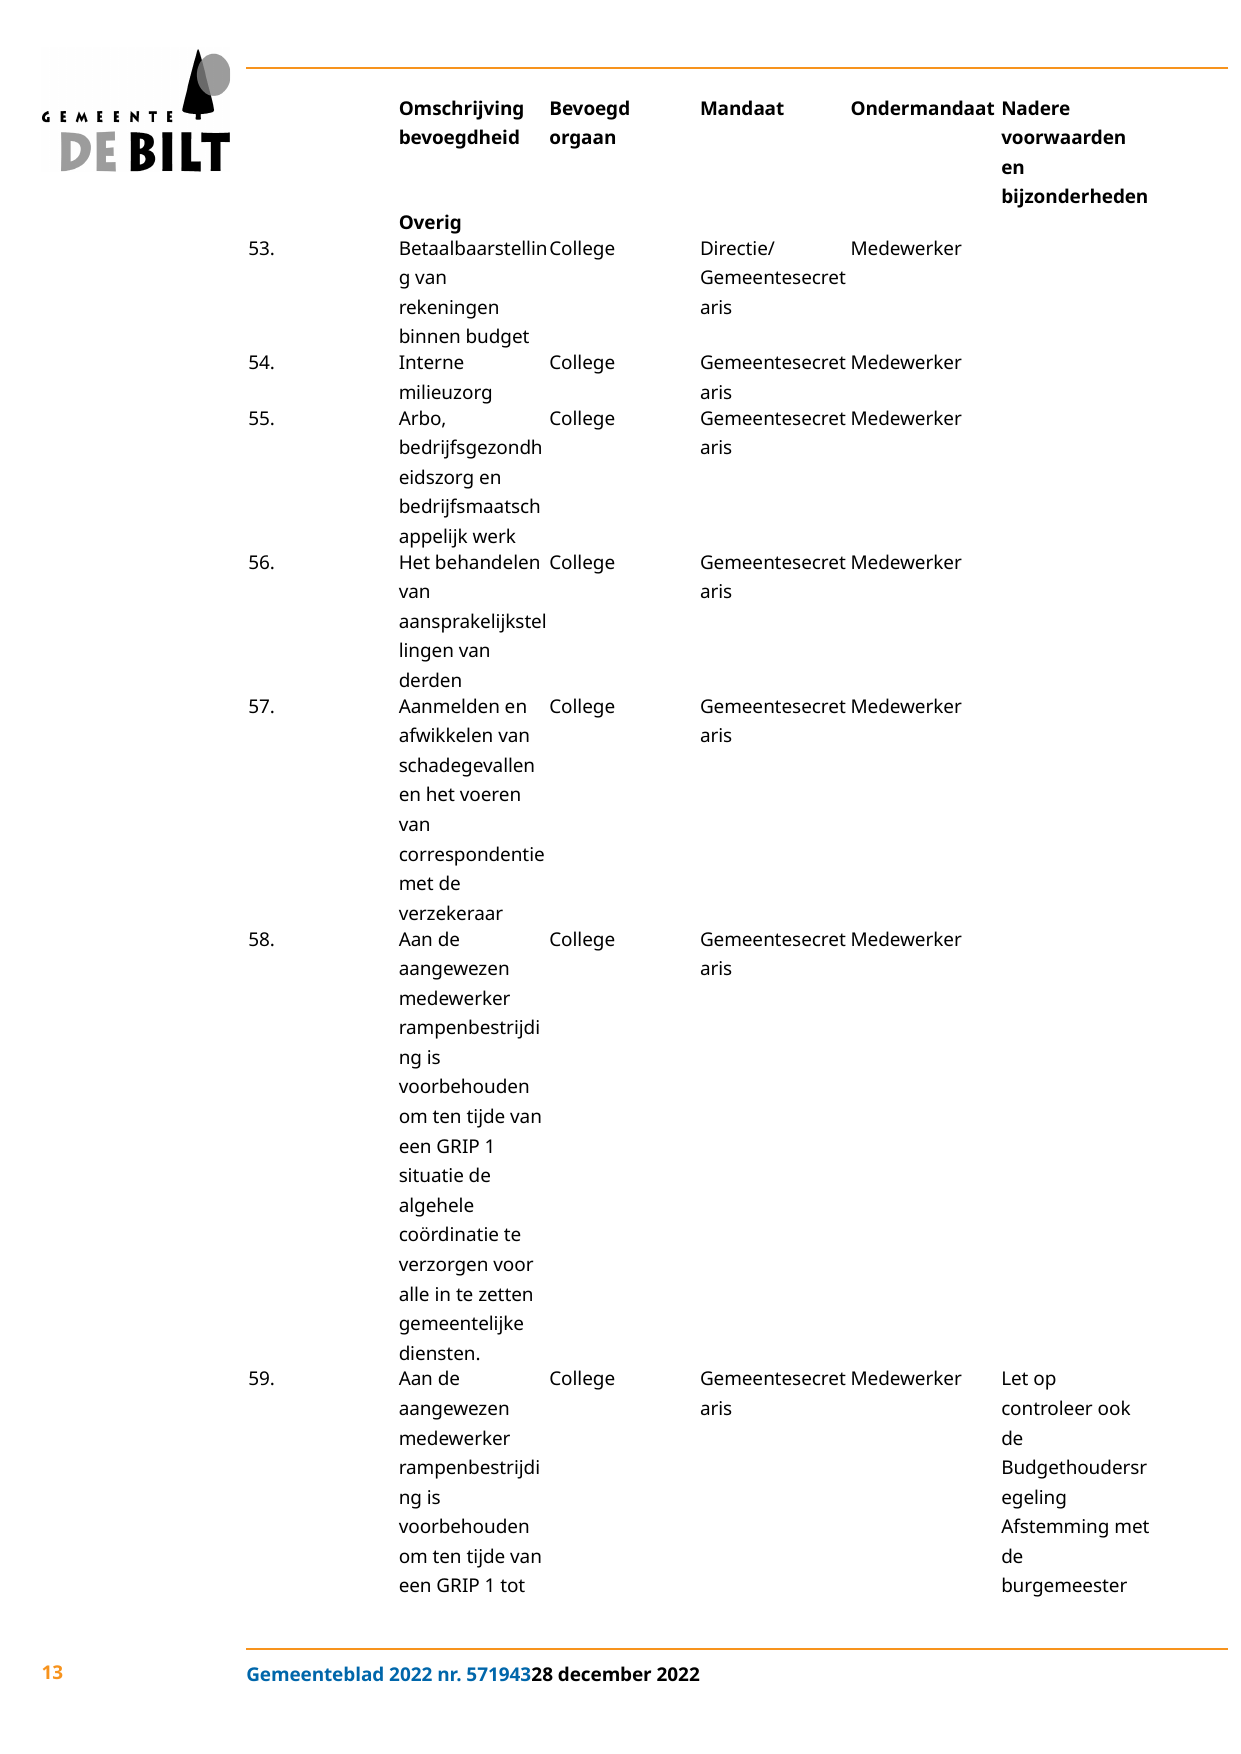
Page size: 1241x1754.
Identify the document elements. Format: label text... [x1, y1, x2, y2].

table_cell [1001, 549, 1152, 693]
table_cell Directie/ Gemeentesecretaris [700, 235, 850, 349]
table_cell [1001, 209, 1152, 235]
table_header [248, 95, 398, 209]
table_cell College [549, 350, 700, 405]
table_header Nadere voorwaarden en bijzonderheden [1001, 95, 1152, 209]
table_cell 57. [248, 693, 398, 926]
table_cell [1001, 405, 1152, 549]
table_cell Gemeentesecretaris [700, 926, 850, 1366]
table_cell College [549, 549, 700, 693]
table_cell [1001, 693, 1152, 926]
table_cell Aanmelden en afwikkelen van schadegevallen en het voeren van correspondentie met de verzekeraar [399, 693, 549, 926]
table_cell College [549, 693, 700, 926]
table_cell Betaalbaarstelling van rekeningen binnen budget [399, 235, 549, 349]
table_cell 56. [248, 549, 398, 693]
table_cell [700, 209, 850, 235]
table_cell Medewerker [850, 350, 1001, 405]
table_cell Aan de aangewezen medewerker rampenbestrijding is voorbehouden om ten tijde van een GRIP 1 situatie de algehele coördinatie te verzorgen voor alle in te zetten gemeentelijke diensten. [399, 926, 549, 1366]
table_cell Interne milieuzorg [399, 350, 549, 405]
picture [41, 47, 231, 172]
table_cell Medewerker [850, 693, 1001, 926]
table_cell [549, 209, 700, 235]
table_cell College [549, 926, 700, 1366]
table_cell 53. [248, 235, 398, 349]
table_cell Gemeentesecretaris [700, 405, 850, 549]
table_header Mandaat [700, 95, 850, 209]
table_cell Medewerker [850, 405, 1001, 549]
table_cell Gemeentesecretaris [700, 549, 850, 693]
table_cell [1001, 926, 1152, 1366]
table_cell [1001, 350, 1152, 405]
table_cell 59. [248, 1366, 398, 1598]
table_cell [248, 209, 398, 235]
table_cell 54. [248, 350, 398, 405]
table_cell [1001, 235, 1152, 349]
table_cell Aan de aangewezen medewerker rampenbestrijding is voorbehouden om ten tijde van een GRIP 1 tot [399, 1366, 549, 1598]
table_cell Gemeentesecretaris [700, 693, 850, 926]
table_cell Medewerker [850, 235, 1001, 349]
table_cell 58. [248, 926, 398, 1366]
table_cell Overig [399, 209, 549, 235]
table_cell Arbo, bedrijfsgezondheidszorg en bedrijfsmaatschappelijk werk [399, 405, 549, 549]
table_cell Let op controleer ook de Budgethoudersregeling Afstemming met de burgemeester [1001, 1366, 1152, 1598]
table_cell [850, 209, 1001, 235]
table_cell Medewerker [850, 926, 1001, 1366]
table_cell 55. [248, 405, 398, 549]
table_cell Het behandelen van aansprakelijkstellingen van derden [399, 549, 549, 693]
table_cell College [549, 235, 700, 349]
table_header Omschrijving bevoegdheid [399, 95, 549, 209]
table_cell Gemeentesecretaris [700, 350, 850, 405]
table_cell Medewerker [850, 1366, 1001, 1598]
table_cell Medewerker [850, 549, 1001, 693]
table_header Bevoegd orgaan [549, 95, 700, 209]
table_cell Gemeentesecretaris [700, 1366, 850, 1598]
table_cell College [549, 1366, 700, 1598]
table_cell College [549, 405, 700, 549]
table_header Ondermandaat [850, 95, 1001, 209]
